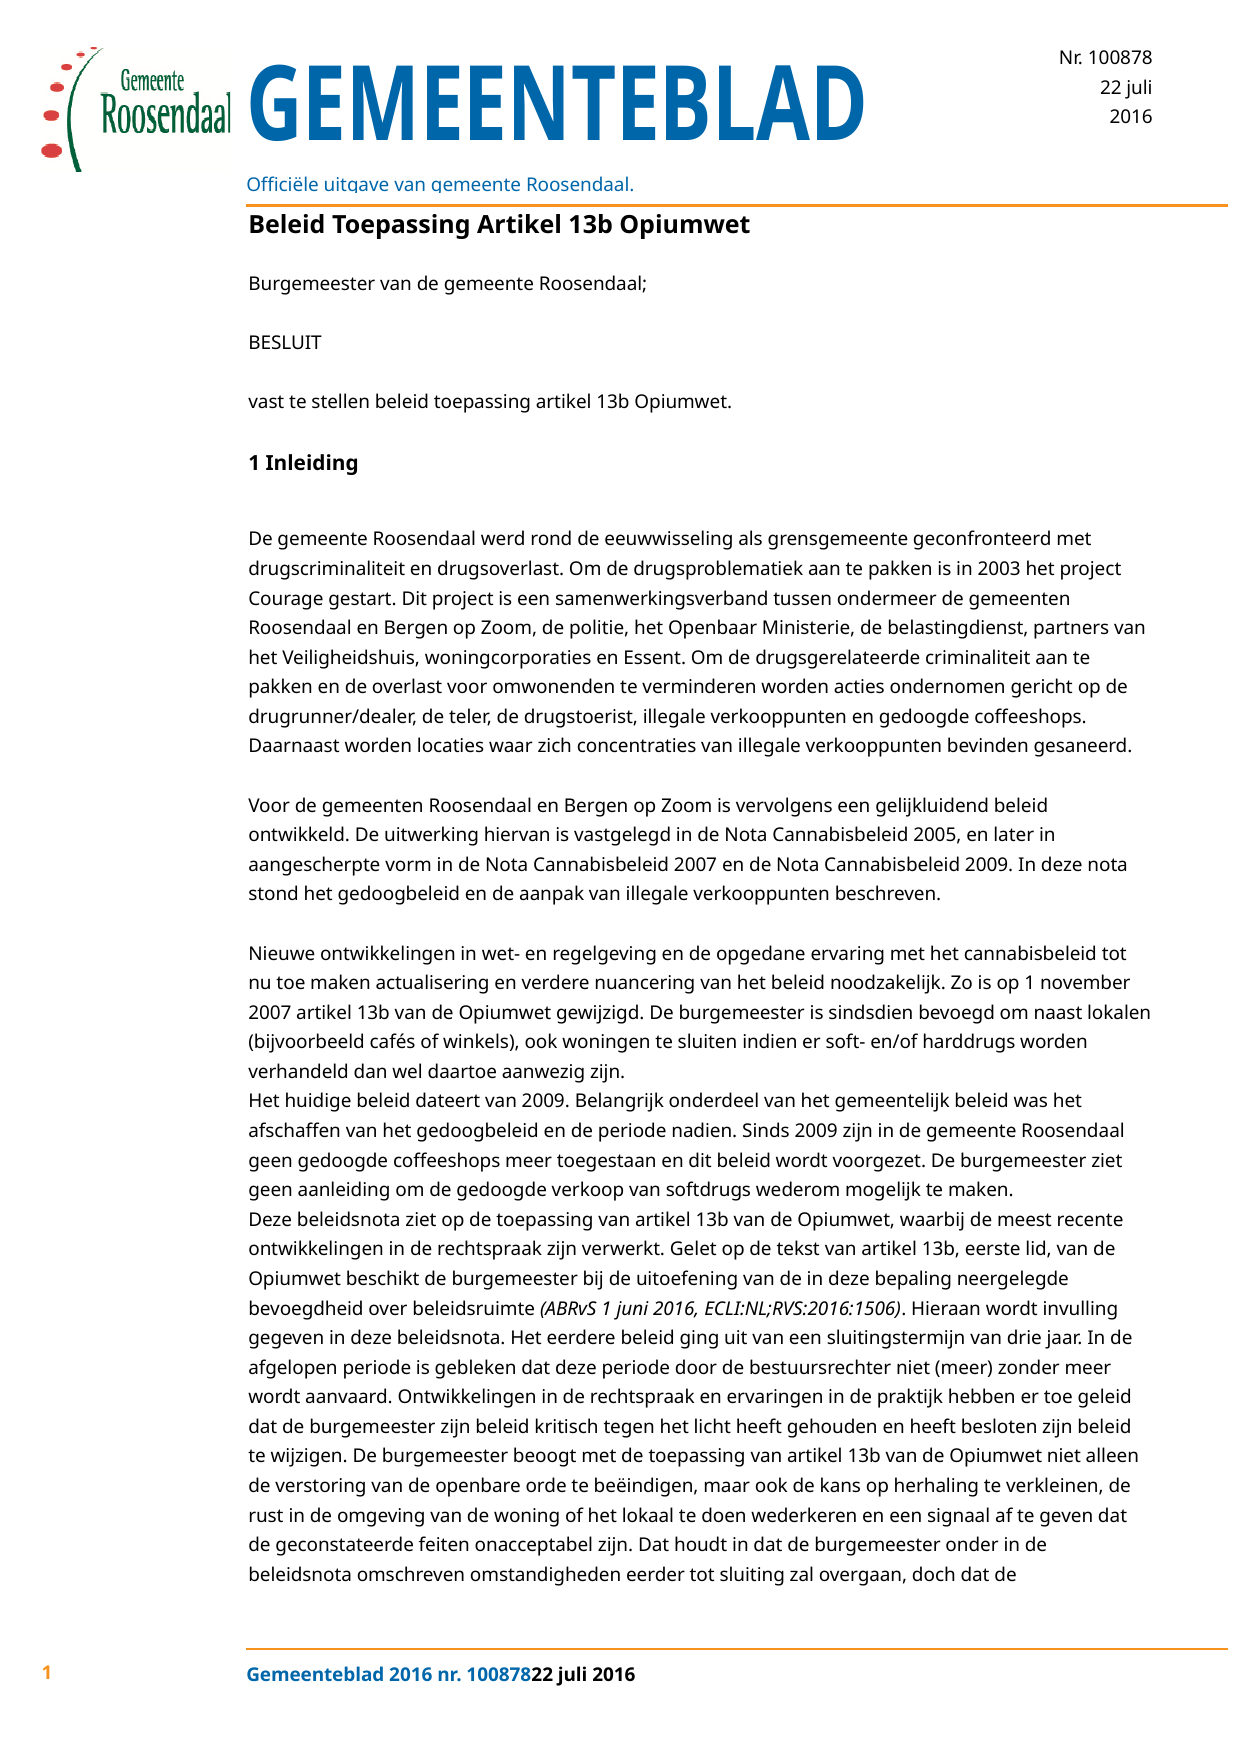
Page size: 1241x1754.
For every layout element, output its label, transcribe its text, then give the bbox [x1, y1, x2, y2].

text Voor de gemeenten Roosendaal en Bergen op Zoom is vervolgens een gelijkluidend beleid ontwikkeld. De uitwerking hiervan is vastgelegd in de Nota Cannabisbeleid 2005, en later in aangescherpte vorm in de Nota Cannabisbeleid 2007 en de Nota Cannabisbeleid 2009. In deze nota stond het gedoogbeleid en de aanpak van illegale verkooppunten beschreven. [248, 792, 1152, 906]
picture [41, 47, 231, 172]
text Burgemeester van de gemeente Roosendaal; [248, 270, 1152, 296]
text 1 Inleiding [248, 448, 1152, 476]
text Beleid Toepassing Artikel 13b Opiumwet [248, 207, 1152, 241]
text De gemeente Roosendaal werd rond de eeuwwisseling als grensgemeente geconfronteerd met drugscriminaliteit en drugsoverlast. Om de drugsproblematiek aan te pakken is in 2003 het project Courage gestart. Dit project is een samenwerkingsverband tussen ondermeer de gemeenten Roosendaal en Bergen op Zoom, de politie, het Openbaar Ministerie, de belastingdienst, partners van het Veiligheidshuis, woningcorporaties en Essent. Om de drugsgerelateerde criminaliteit aan te pakken en de overlast voor omwonenden te verminderen worden acties ondernomen gericht op de drugrunner/dealer, de teler, de drugstoerist, illegale verkooppunten en gedoogde coffeeshops. Daarnaast worden locaties waar zich concentraties van illegale verkooppunten bevinden gesaneerd. [248, 526, 1152, 758]
text Het huidige beleid dateert van 2009. Belangrijk onderdeel van het gemeentelijk beleid was het afschaffen van het gedoogbeleid en de periode nadien. Sinds 2009 zijn in de gemeente Roosendaal geen gedoogde coffeeshops meer toegestaan en dit beleid wordt voorgezet. De burgemeester ziet geen aanleiding om de gedoogde verkoop van softdrugs wederom mogelijk te maken. [248, 1088, 1152, 1202]
text BESLUIT [248, 329, 1152, 355]
text Nieuwe ontwikkelingen in wet- en regelgeving en de opgedane ervaring met het cannabisbeleid tot nu toe maken actualisering en verdere nuancering van het beleid noodzakelijk. Zo is op 1 november 2007 artikel 13b van de Opiumwet gewijzigd. De burgemeester is sindsdien bevoegd om naast lokalen (bijvoorbeeld cafés of winkels), ook woningen te sluiten indien er soft- en/of harddrugs worden verhandeld dan wel daartoe aanwezig zijn. [248, 940, 1152, 1084]
text Deze beleidsnota ziet op de toepassing van artikel 13b van de Opiumwet, waarbij de meest recente ontwikkelingen in de rechtspraak zijn verwerkt. Gelet op de tekst van artikel 13b, eerste lid, van de Opiumwet beschikt de burgemeester bij de uitoefening van de in deze bepaling neergelegde bevoegdheid over beleidsruimte (ABRvS 1 juni 2016, ECLI:NL;RVS:2016:1506). Hieraan wordt invulling gegeven in deze beleidsnota. Het eerdere beleid ging uit van een sluitingstermijn van drie jaar. In de afgelopen periode is gebleken dat deze periode door de bestuursrechter niet (meer) zonder meer wordt aanvaard. Ontwikkelingen in de rechtspraak en ervaringen in de praktijk hebben er toe geleid dat de burgemeester zijn beleid kritisch tegen het licht heeft gehouden en heeft besloten zijn beleid te wijzigen. De burgemeester beoogt met de toepassing van artikel 13b van de Opiumwet niet alleen de verstoring van de openbare orde te beëindigen, maar ook de kans op herhaling te verkleinen, de rust in de omgeving van de woning of het lokaal te doen wederkeren en een signaal af te geven dat de geconstateerde feiten onacceptabel zijn. Dat houdt in dat de burgemeester onder in de beleidsnota omschreven omstandigheden eerder tot sluiting zal overgaan, doch dat de [248, 1206, 1152, 1587]
text vast te stellen beleid toepassing artikel 13b Opiumwet. [248, 389, 1152, 414]
